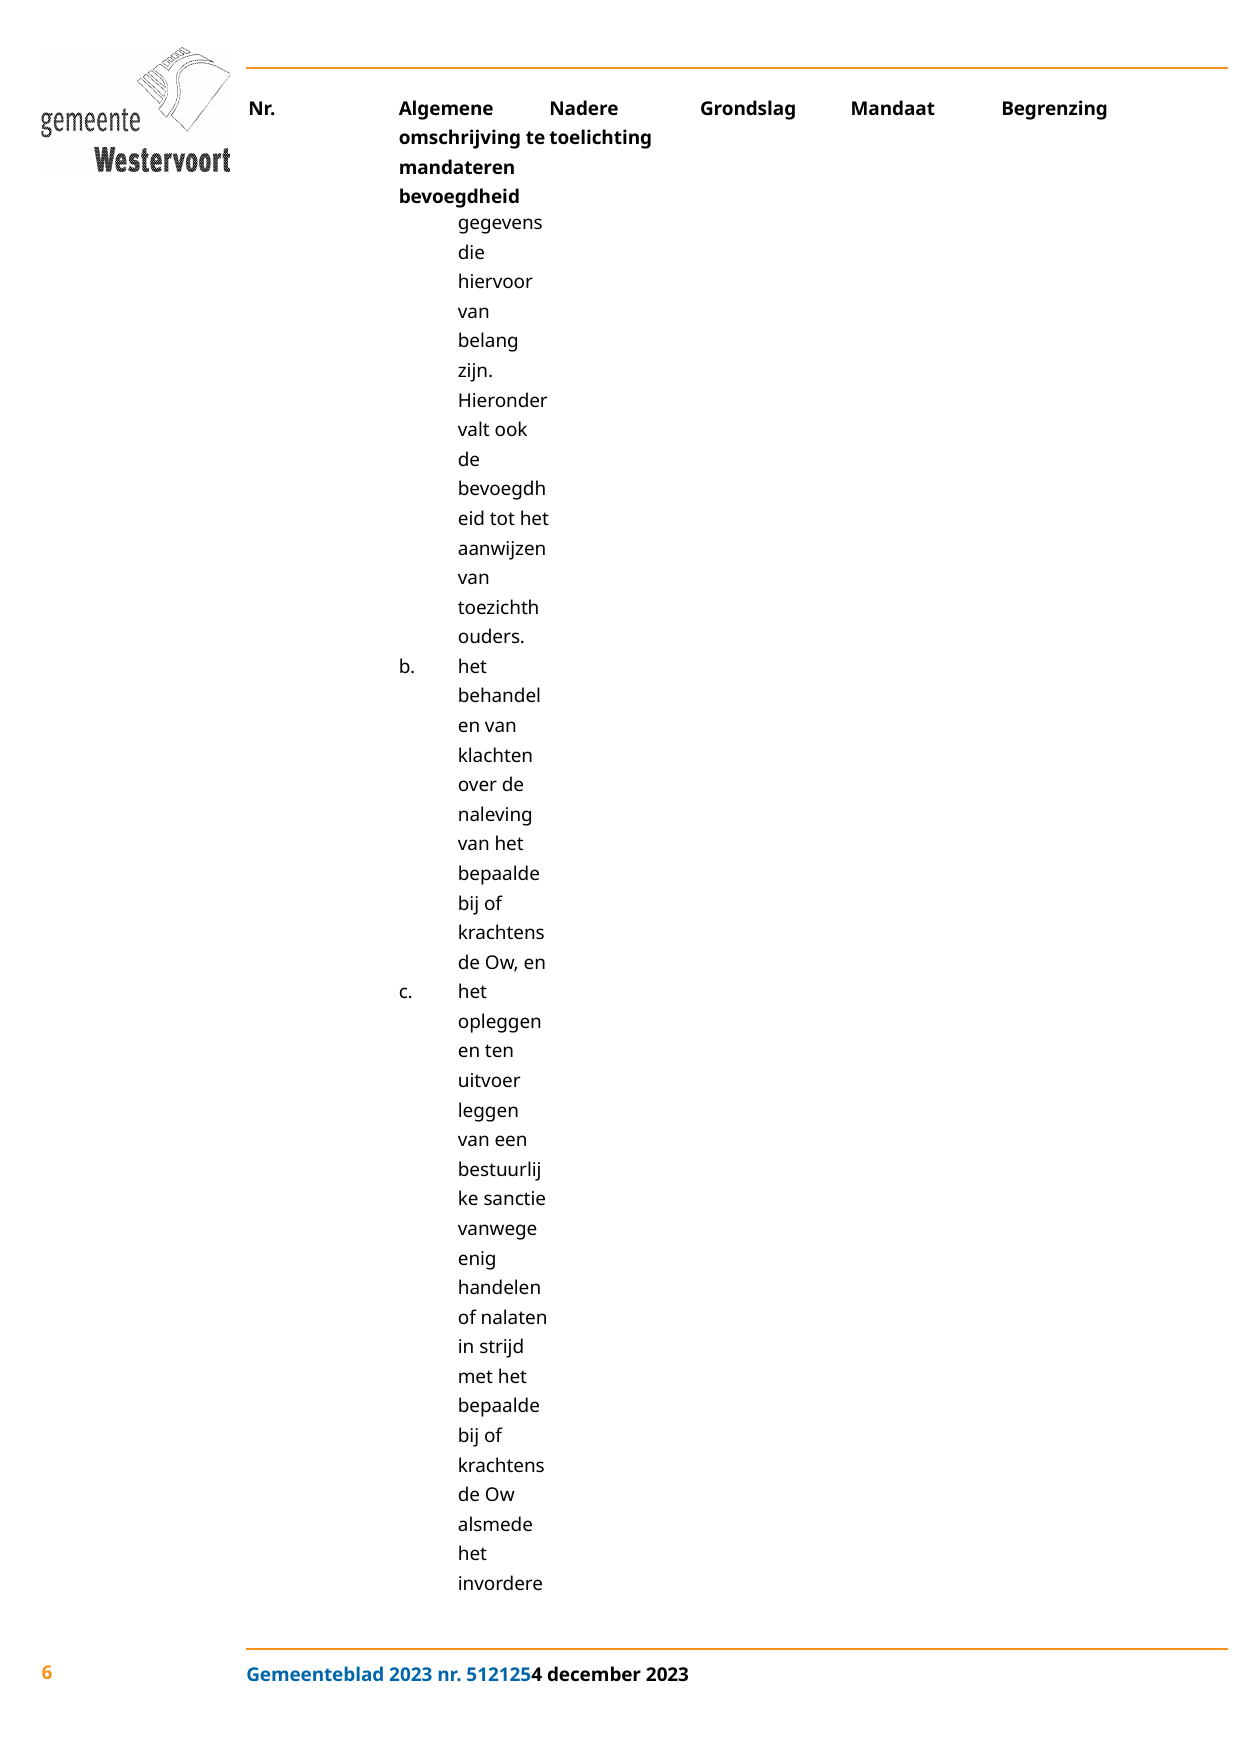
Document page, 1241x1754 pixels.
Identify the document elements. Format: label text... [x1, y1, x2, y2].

table_header Nadere toelichting [549, 95, 700, 209]
table_header Algemene omschrijving te mandateren bevoegdheid [399, 95, 549, 209]
table_header Nr. [248, 95, 398, 209]
table_cell [549, 209, 700, 1596]
table_header Begrenzing [1001, 95, 1152, 209]
table_cell [1001, 209, 1152, 1596]
table_cell [248, 209, 398, 1596]
table_cell [700, 209, 850, 1596]
table_header Mandaat [850, 95, 1001, 209]
table_header Grondslag [700, 95, 850, 209]
table_cell [850, 209, 1001, 1596]
table_cell gegevens die hiervoor van belang zijn. Hieronder valt ook de bevoegdheid tot het aanwijzen van toezichthouders. het behandelen van klachten over de naleving van het bepaalde bij of krachtens de Ow, en het opleggen en ten uitvoer leggen van een bestuurlijke sanctie vanwege enig handelen of nalaten in strijd met het bepaalde bij of krachtens de Ow alsmede het invordere [399, 209, 549, 1596]
picture [41, 47, 231, 172]
